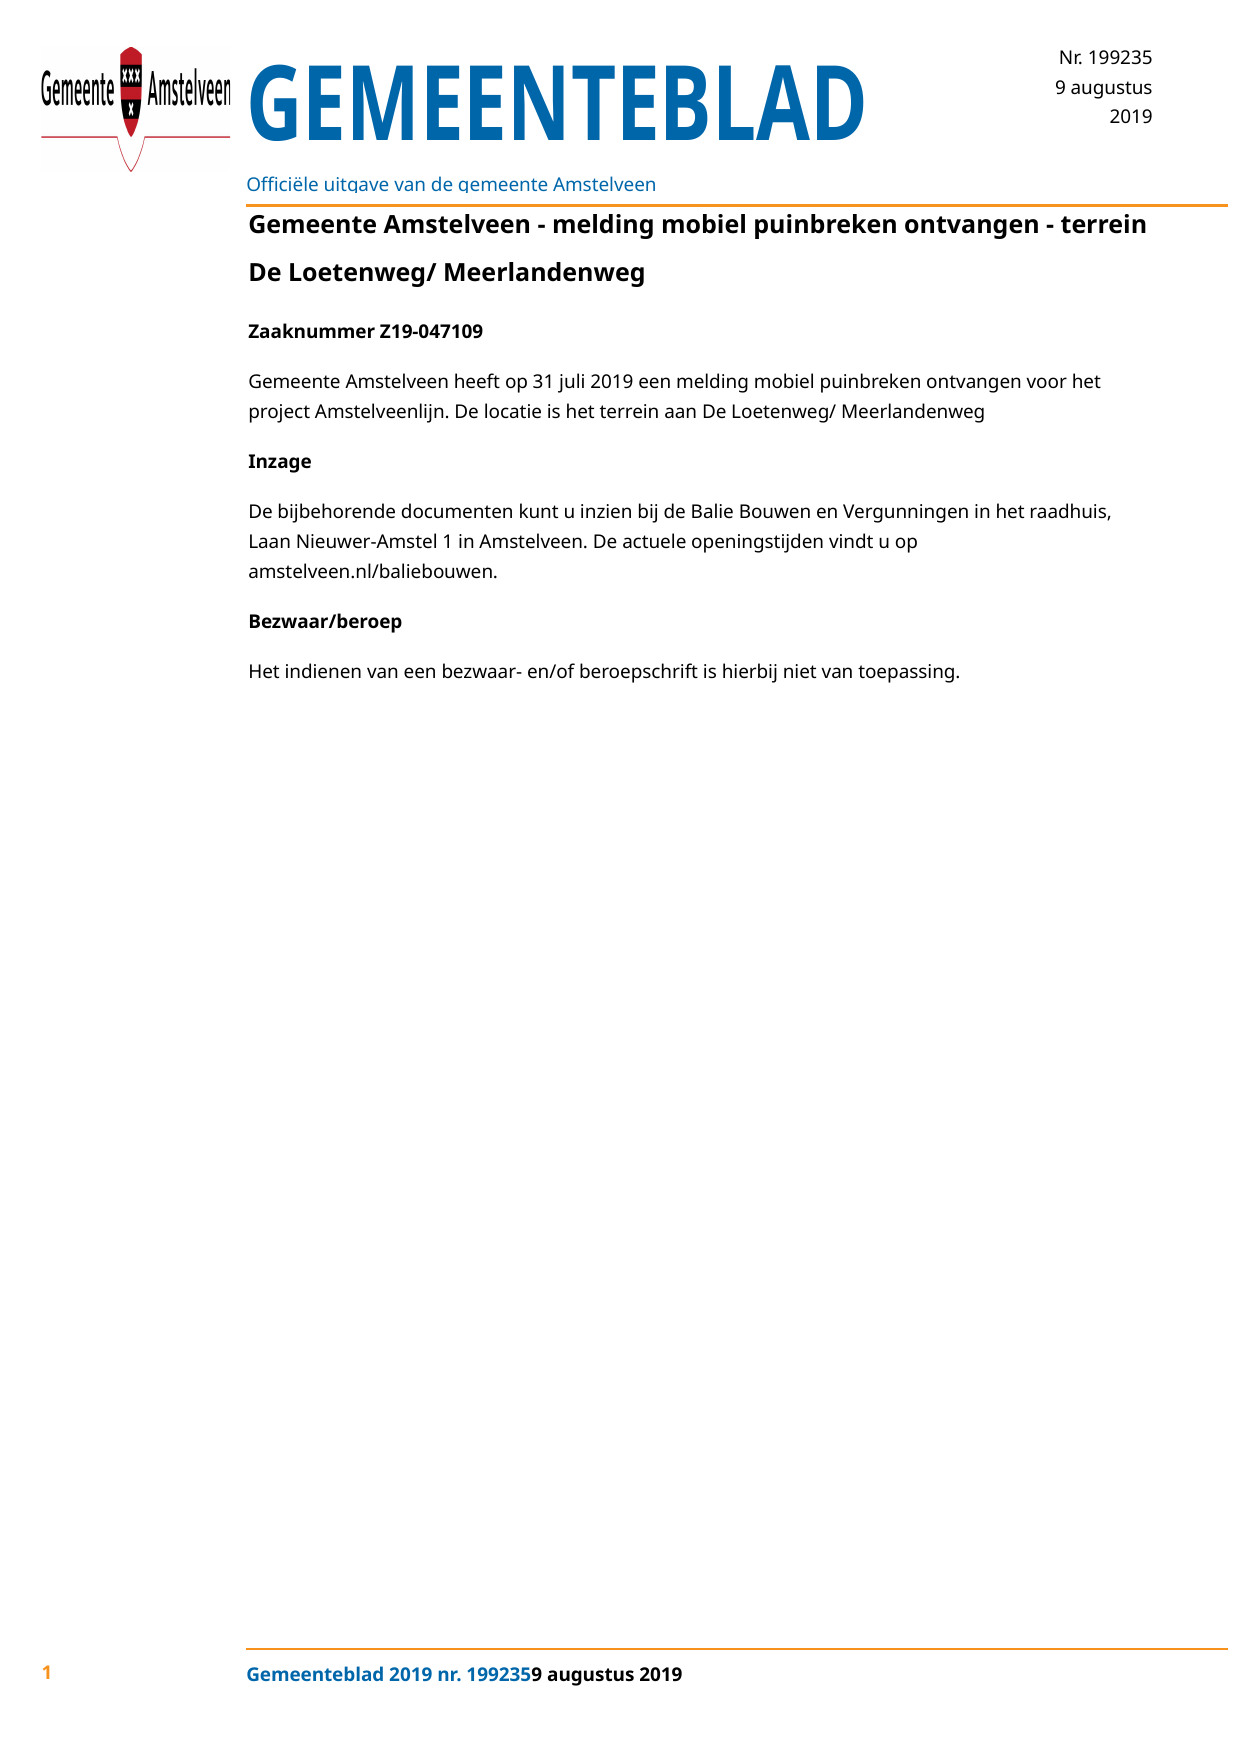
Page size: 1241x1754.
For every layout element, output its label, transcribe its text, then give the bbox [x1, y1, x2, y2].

text Het indienen van een bezwaar- en/of beroepschrift is hierbij niet van toepassing. [248, 659, 1152, 684]
picture [41, 47, 231, 172]
text Bezwaar/beroep [248, 608, 1152, 634]
text Zaaknummer Z19-047109 [248, 318, 1152, 344]
text Gemeente Amstelveen heeft op 31 juli 2019 een melding mobiel puinbreken ontvangen voor het project Amstelveenlijn. De locatie is het terrein aan De Loetenweg/ Meerlandenweg [248, 368, 1152, 424]
text Gemeente Amstelveen - melding mobiel puinbreken ontvangen - terrein De Loetenweg/ Meerlandenweg [248, 207, 1152, 288]
text Inzage [248, 448, 1152, 474]
text De bijbehorende documenten kunt u inzien bij de Balie Bouwen en Vergunningen in het raadhuis, Laan Nieuwer-Amstel 1 in Amstelveen. De actuele openingstijden vindt u op amstelveen.nl/baliebouwen. [248, 499, 1152, 584]
